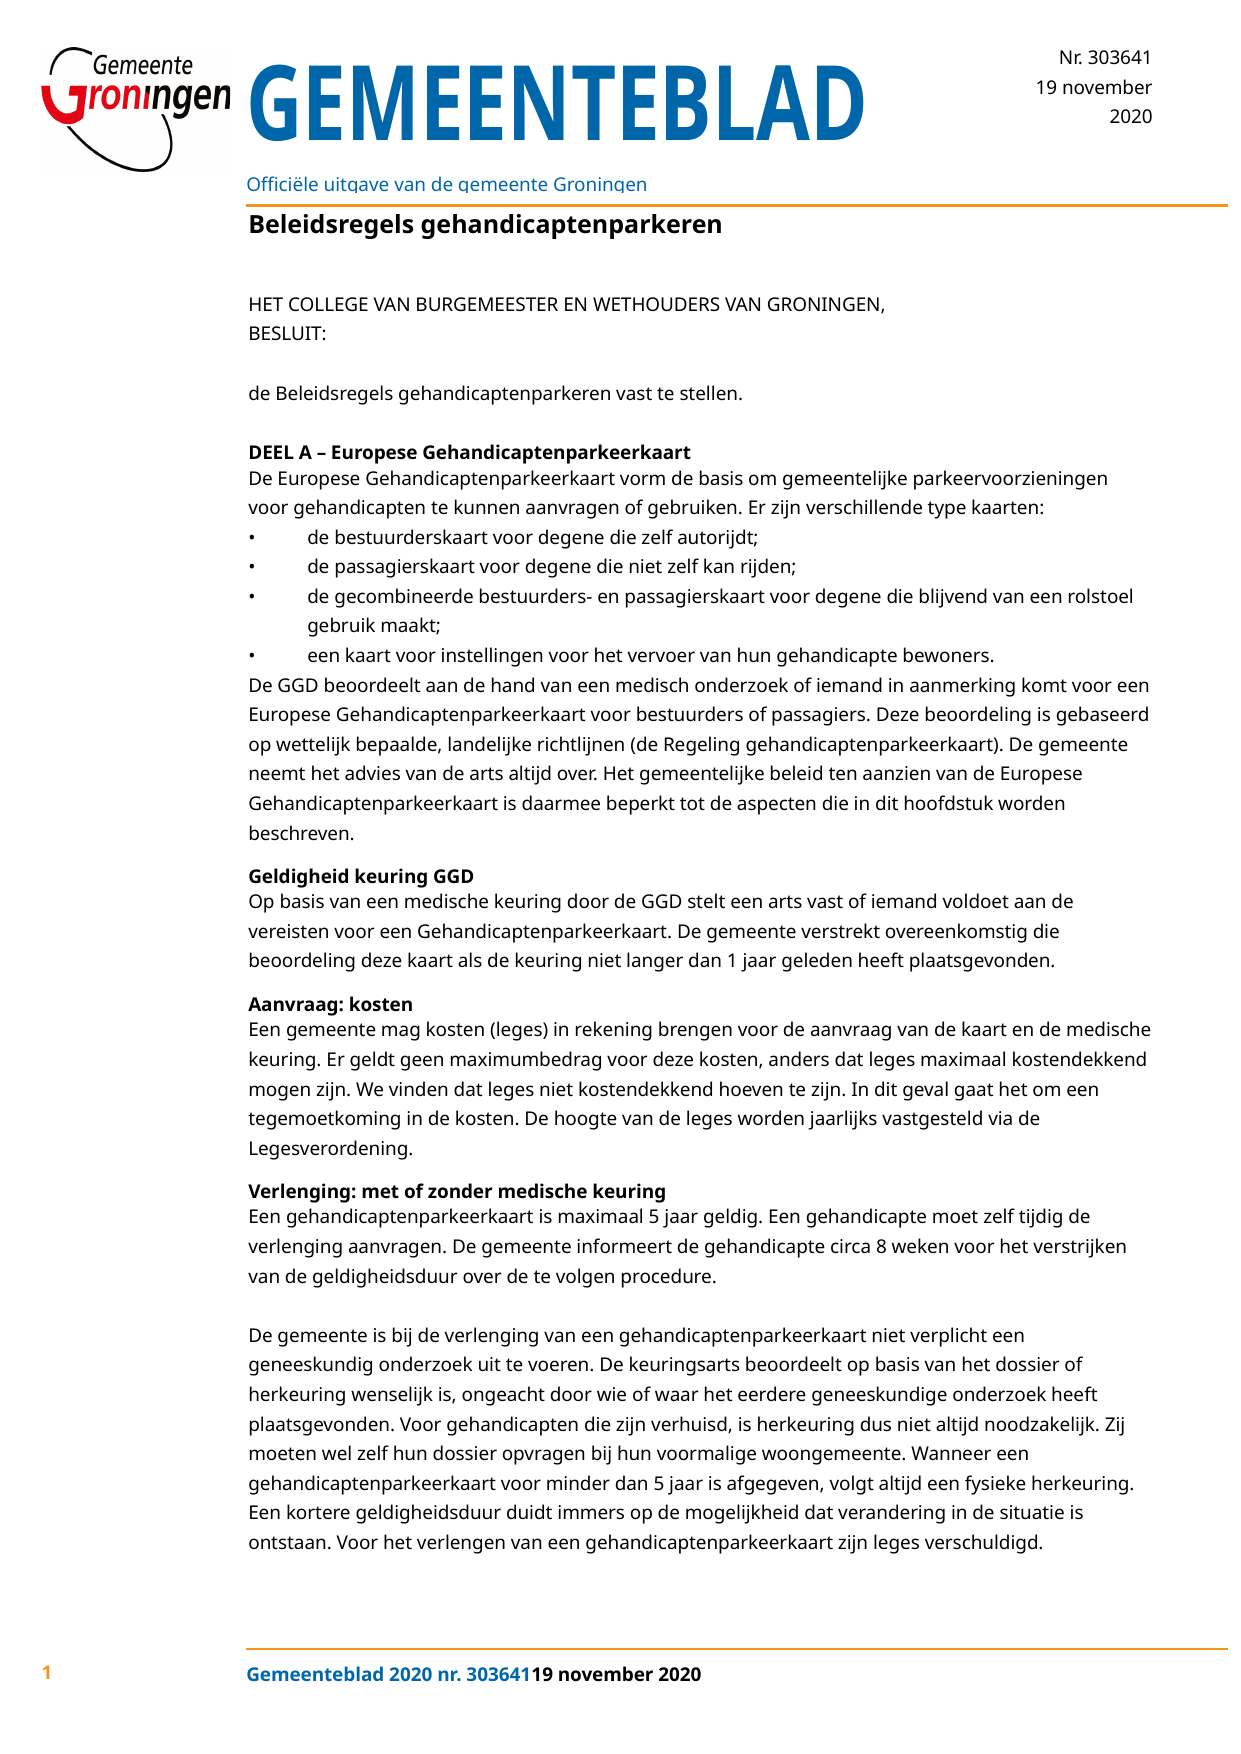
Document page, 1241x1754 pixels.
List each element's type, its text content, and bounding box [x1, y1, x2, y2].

text Geldigheid keuring GGD [248, 863, 1152, 888]
text HET COLLEGE VAN BURGEMEESTER EN WETHOUDERS VAN GRONINGEN, [248, 291, 1152, 317]
list de gecombineerde bestuurders- en passagierskaart voor degene die blijvend van een rolstoel gebruik maakt; [248, 583, 1152, 638]
text Een gehandicaptenparkeerkaart is maximaal 5 jaar geldig. Een gehandicapte moet zelf tijdig de verlenging aanvragen. De gemeente informeert de gehandicapte circa 8 weken voor het verstrijken van de geldigheidsduur over de te volgen procedure. [248, 1204, 1152, 1289]
list de bestuurderskaart voor degene die zelf autorijdt; [248, 524, 1152, 549]
text Op basis van een medische keuring door de GGD stelt een arts vast of iemand voldoet aan de vereisten voor een Gehandicaptenparkeerkaart. De gemeente verstrekt overeenkomstig die beoordeling deze kaart als de keuring niet langer dan 1 jaar geleden heeft plaatsgevonden. [248, 888, 1152, 973]
text Een gemeente mag kosten (leges) in rekening brengen voor de aanvraag van de kaart en de medische keuring. Er geldt geen maximumbedrag voor deze kosten, anders dat leges maximaal kostendekkend mogen zijn. We vinden dat leges niet kostendekkend hoeven te zijn. In dit geval gaat het om een tegemoetkoming in de kosten. De hoogte van de leges worden jaarlijks vastgesteld via de Legesverordening. [248, 1017, 1152, 1161]
text DEEL A – Europese Gehandicaptenparkeerkaart [248, 439, 1152, 465]
text De Europese Gehandicaptenparkeerkaart vorm de basis om gemeentelijke parkeervoorzieningen voor gehandicapten te kunnen aanvragen of gebruiken. Er zijn verschillende type kaarten: [248, 465, 1152, 520]
text De GGD beoordeelt aan de hand van een medisch onderzoek of iemand in aanmerking komt voor een Europese Gehandicaptenparkeerkaart voor bestuurders of passagiers. Deze beoordeling is gebaseerd op wettelijk bepaalde, landelijke richtlijnen (de Regeling gehandicaptenparkeerkaart). De gemeente neemt het advies van de arts altijd over. Het gemeentelijke beleid ten aanzien van de Europese Gehandicaptenparkeerkaart is daarmee beperkt tot de aspecten die in dit hoofdstuk worden beschreven. [248, 672, 1152, 845]
text De gemeente is bij de verlenging van een gehandicaptenparkeerkaart niet verplicht een geneeskundig onderzoek uit te voeren. De keuringsarts beoordeelt op basis van het dossier of herkeuring wenselijk is, ongeacht door wie of waar het eerdere geneeskundige onderzoek heeft plaatsgevonden. Voor gehandicapten die zijn verhuisd, is herkeuring dus niet altijd noodzakelijk. Zij moeten wel zelf hun dossier opvragen bij hun voormalige woongemeente. Wanneer een gehandicaptenparkeerkaart voor minder dan 5 jaar is afgegeven, volgt altijd een fysieke herkeuring. Een kortere geldigheidsduur duidt immers op de mogelijkheid dat verandering in de situatie is ontstaan. Voor het verlengen van een gehandicaptenparkeerkaart zijn leges verschuldigd. [248, 1322, 1152, 1555]
text Beleidsregels gehandicaptenparkeren [248, 207, 1152, 241]
text BESLUIT: [248, 321, 1152, 346]
picture [41, 47, 231, 172]
list de passagierskaart voor degene die niet zelf kan rijden; [248, 553, 1152, 579]
list een kaart voor instellingen voor het vervoer van hun gehandicapte bewoners. [248, 642, 1152, 668]
text de Beleidsregels gehandicaptenparkeren vast te stellen. [248, 380, 1152, 406]
text Verlenging: met of zonder medische keuring [248, 1178, 1152, 1204]
text Aanvraag: kosten [248, 991, 1152, 1017]
